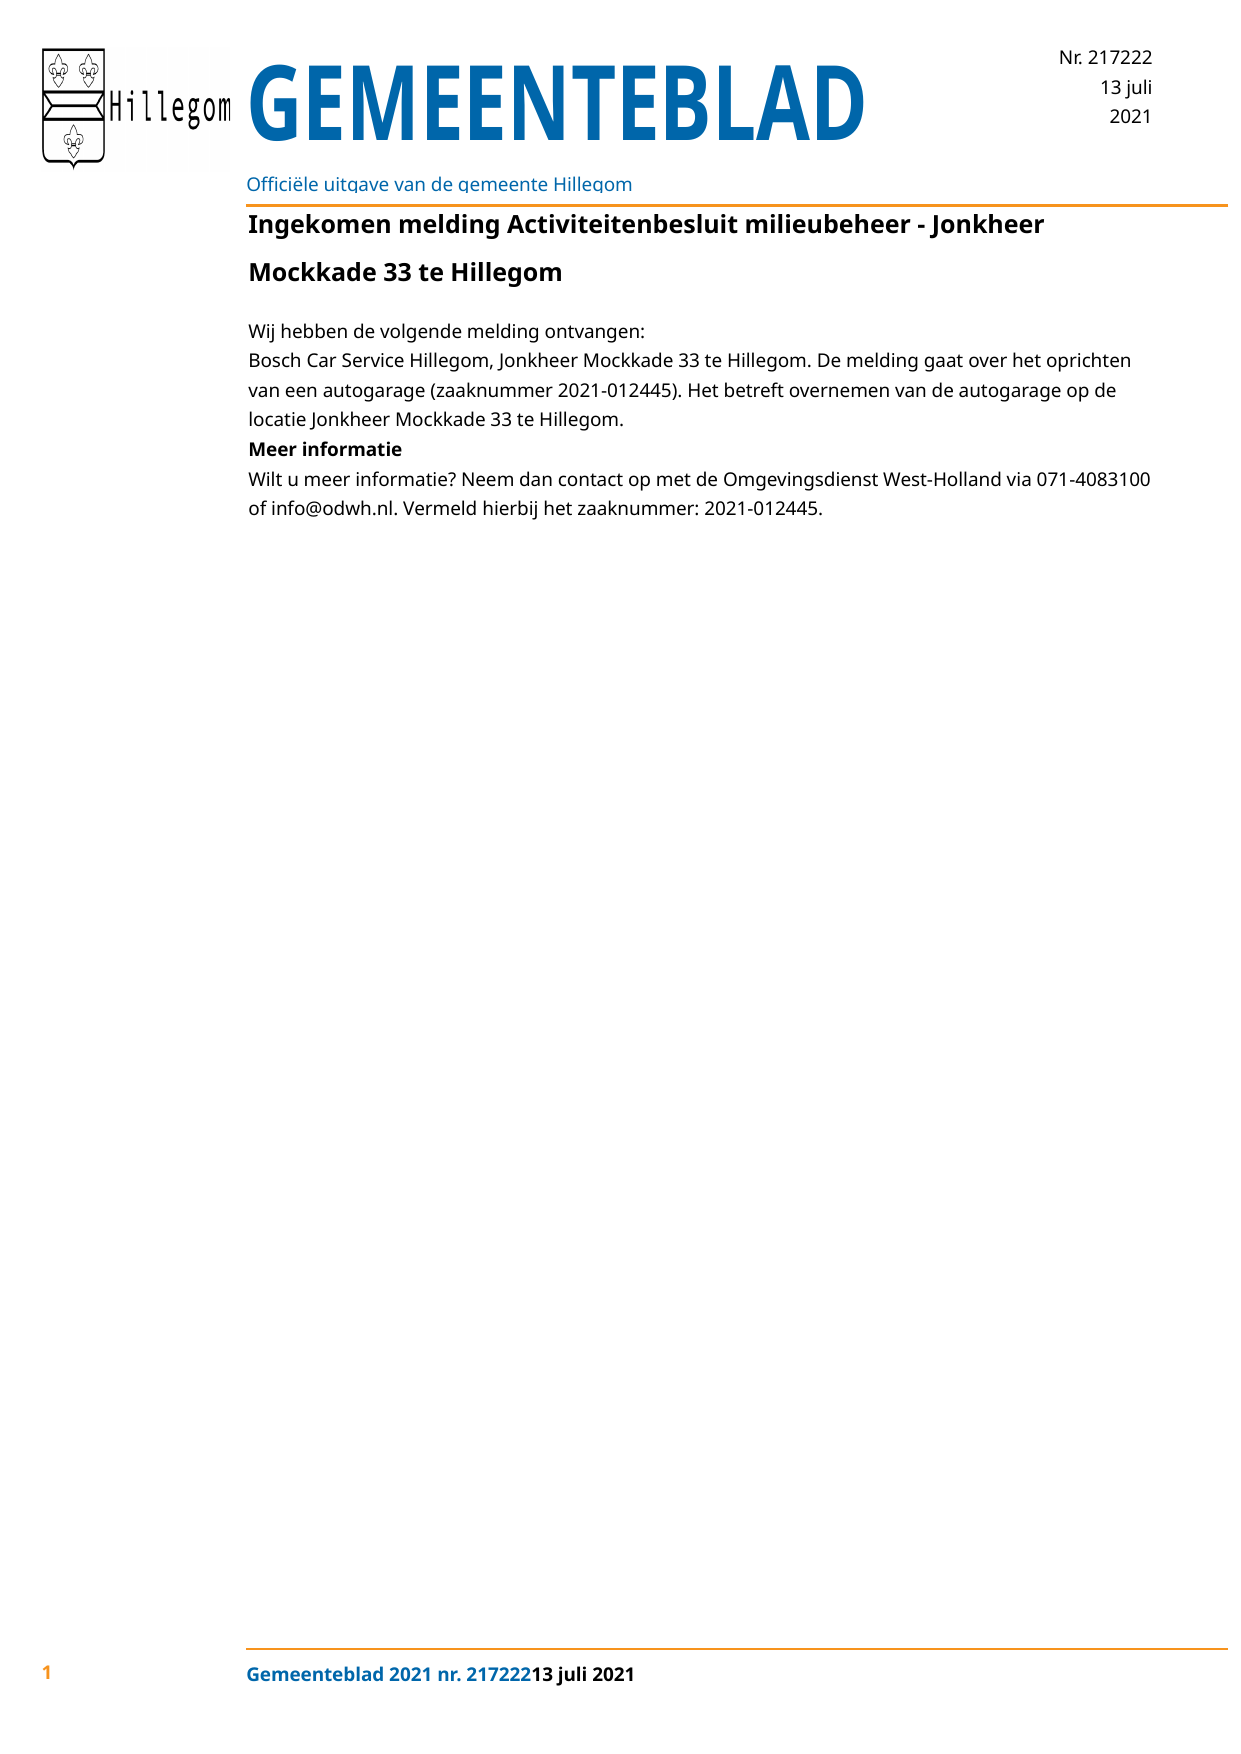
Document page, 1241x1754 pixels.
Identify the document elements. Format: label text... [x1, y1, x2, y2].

text Wilt u meer informatie? Neem dan contact op met de Omgevingsdienst West-Holland via 071‑4083100 of info@odwh.nl. Vermeld hierbij het zaaknummer: 2021-012445. [248, 466, 1152, 521]
text Wij hebben de volgende melding ontvangen: [248, 318, 1152, 344]
picture [41, 47, 231, 172]
text Bosch Car Service Hillegom, Jonkheer Mockkade 33 te Hillegom. De melding gaat over het oprichten van een autogarage (zaaknummer 2021-012445). Het betreft overnemen van de autogarage op de locatie Jonkheer Mockkade 33 te Hillegom. [248, 347, 1152, 432]
text Meer informatie [248, 436, 1152, 462]
text Ingekomen melding Activiteitenbesluit milieubeheer - Jonkheer Mockkade 33 te Hillegom [248, 207, 1152, 288]
